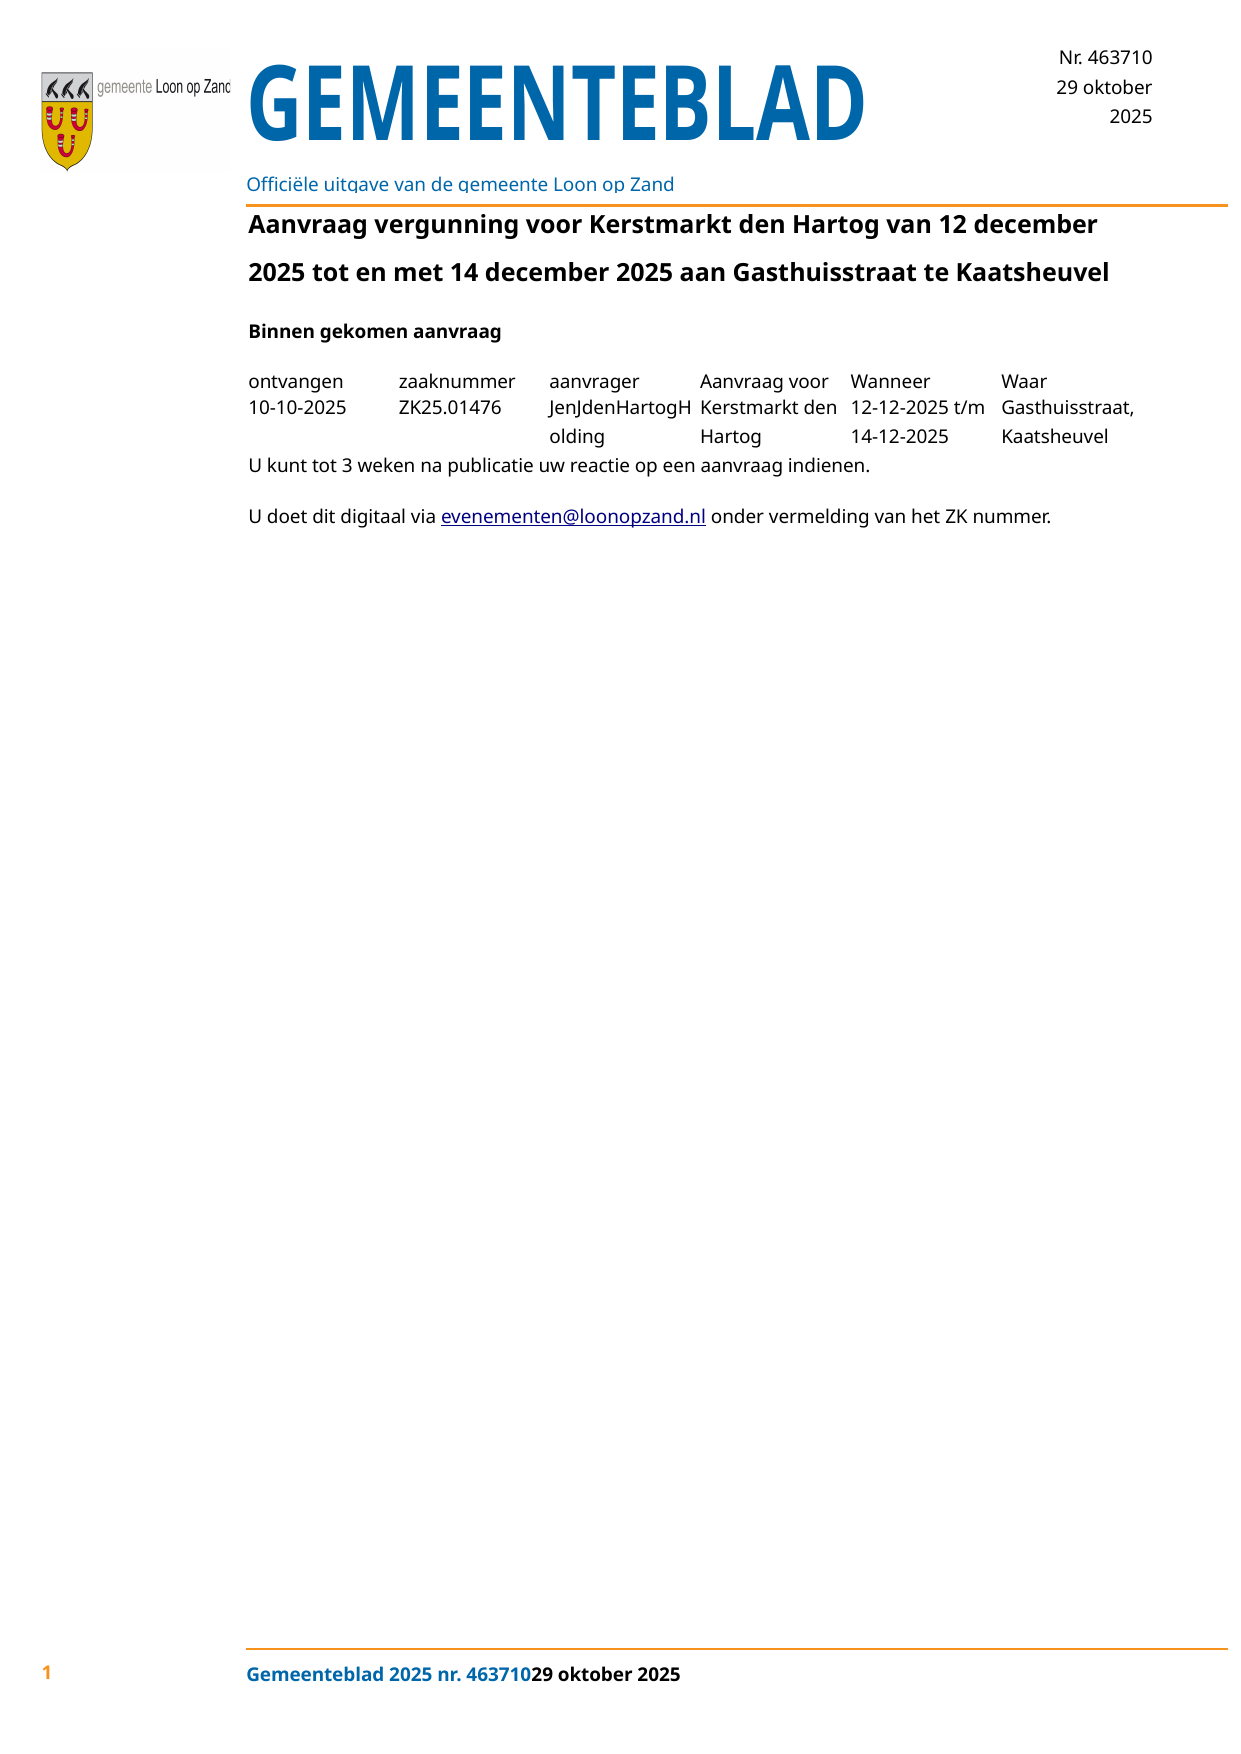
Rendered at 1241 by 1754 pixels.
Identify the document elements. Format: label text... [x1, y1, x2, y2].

table_cell Gasthuisstraat, Kaatsheuvel [1001, 394, 1152, 449]
table_header Waar [1001, 369, 1152, 394]
table_header aanvrager [549, 369, 700, 394]
table_cell 10-10-2025 [248, 394, 398, 449]
picture [41, 47, 231, 172]
table_cell Kerstmarkt den Hartog [700, 394, 850, 449]
text U doet dit digitaal via evenementen@loonopzand.nl onder vermelding van het ZK nummer. [248, 503, 1152, 529]
table_header Aanvraag voor [700, 369, 850, 394]
text Aanvraag vergunning voor Kerstmarkt den Hartog van 12 december 2025 tot en met 14 december 2025 aan Gasthuisstraat te Kaatsheuvel [248, 207, 1152, 288]
text Binnen gekomen aanvraag [248, 318, 1152, 344]
table_header Wanneer [850, 369, 1001, 394]
table_cell 12-12-2025 t/m 14-12-2025 [850, 394, 1001, 449]
table_cell ZK25.01476 [399, 394, 549, 449]
table_cell JenJdenHartogHolding [549, 394, 700, 449]
text U kunt tot 3 weken na publicatie uw reactie op een aanvraag indienen. [248, 453, 1152, 478]
table_header zaaknummer [399, 369, 549, 394]
table_header ontvangen [248, 369, 398, 394]
